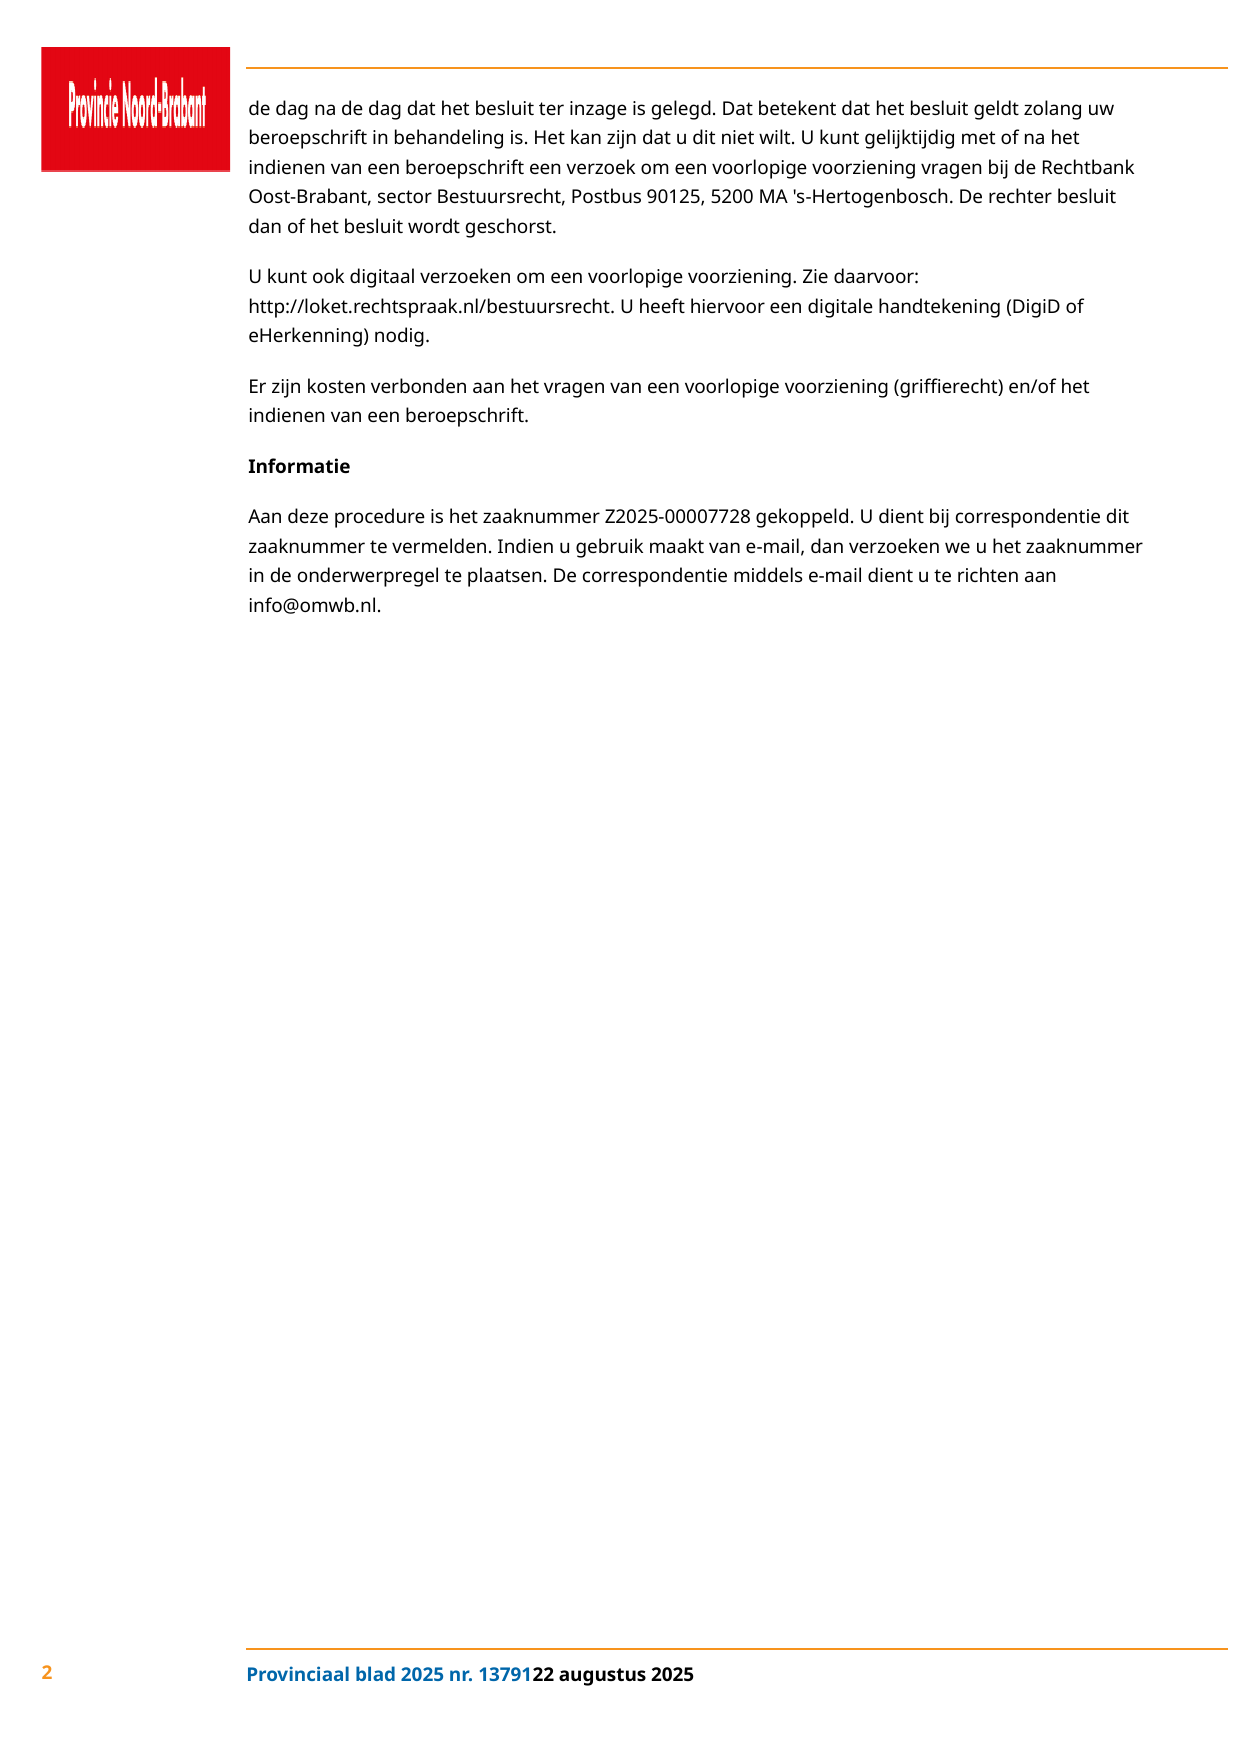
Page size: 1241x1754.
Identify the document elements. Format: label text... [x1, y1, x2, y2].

text Aan deze procedure is het zaaknummer Z2025-00007728 gekoppeld. U dient bij correspondentie dit zaaknummer te vermelden. Indien u gebruik maakt van e-mail, dan verzoeken we u het zaaknummer in de onderwerpregel te plaatsen. De correspondentie middels e-mail dient u te richten aan info@omwb.nl. [248, 503, 1152, 618]
picture [41, 47, 231, 172]
text Informatie [248, 453, 1152, 479]
text de dag na de dag dat het besluit ter inzage is gelegd. Dat betekent dat het besluit geldt zolang uw beroepschrift in behandeling is. Het kan zijn dat u dit niet wilt. U kunt gelijktijdig met of na het indienen van een beroepschrift een verzoek om een voorlopige voorziening vragen bij de Rechtbank Oost-Brabant, sector Bestuursrecht, Postbus 90125, 5200 MA 's‑Hertogenbosch. De rechter besluit dan of het besluit wordt geschorst. [248, 95, 1152, 239]
text Er zijn kosten verbonden aan het vragen van een voorlopige voorziening (griffierecht) en/of het indienen van een beroepschrift. [248, 373, 1152, 428]
text U kunt ook digitaal verzoeken om een voorlopige voorziening. Zie daarvoor: http://loket.rechtspraak.nl/bestuursrecht. U heeft hiervoor een digitale handtekening (DigiD of eHerkenning) nodig. [248, 263, 1152, 348]
